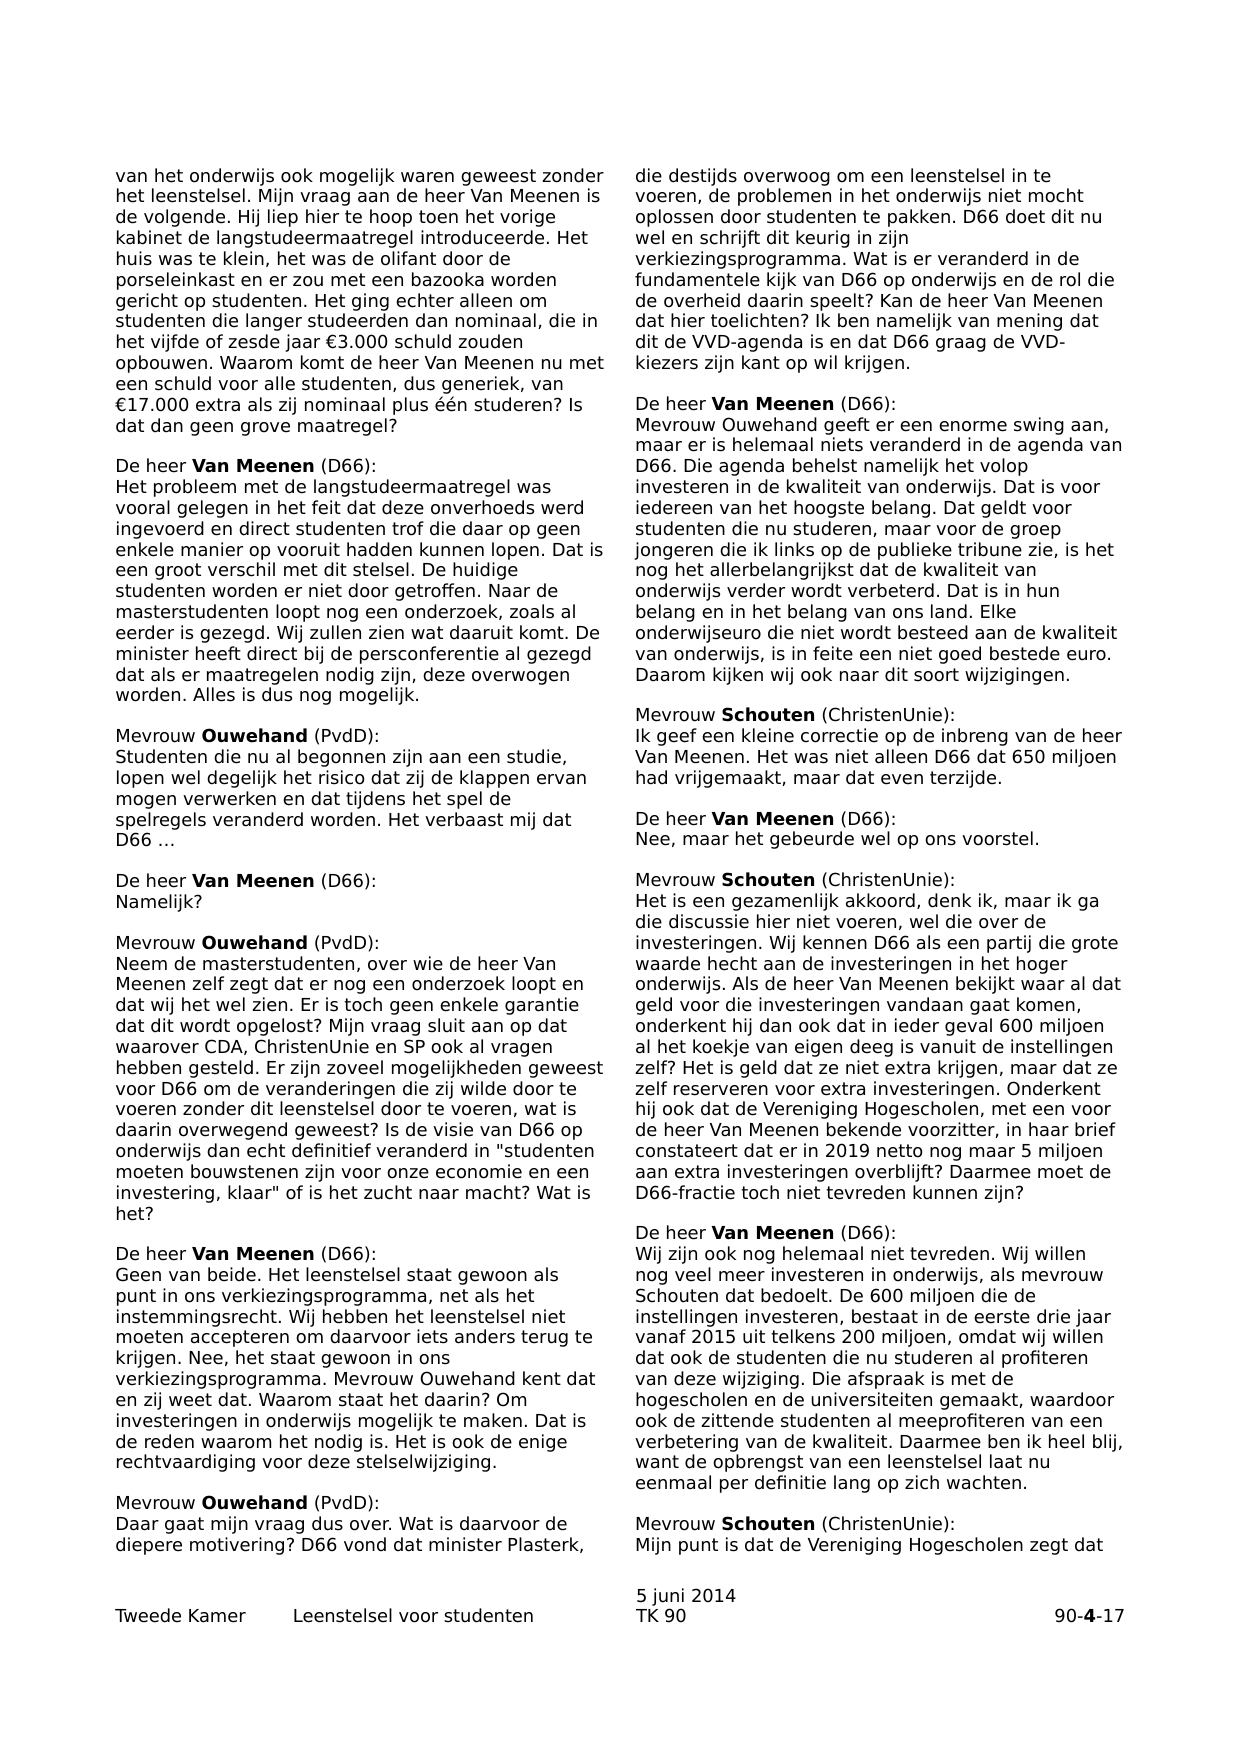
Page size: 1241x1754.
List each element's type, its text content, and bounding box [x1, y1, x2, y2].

text De heer Van Meenen (D66): [635, 1223, 1125, 1244]
text Daar gaat mijn vraag dus over. Wat is daarvoor de diepere motivering? D66 vond dat minister Plasterk, [115, 1514, 605, 1556]
text Mevrouw Ouwehand (PvdD): [115, 1493, 605, 1514]
text Studenten die nu al begonnen zijn aan een studie, lopen wel degelijk het risico dat zij de klappen ervan mogen verwerken en dat tijdens het spel de spelregels veranderd worden. Het verbaast mij dat D66 … [115, 747, 605, 851]
text Mevrouw Schouten (ChristenUnie): [635, 870, 1125, 891]
text De heer Van Meenen (D66): [635, 394, 1125, 414]
text De heer Van Meenen (D66): [115, 1244, 605, 1265]
text Mevrouw Ouwehand (PvdD): [115, 726, 605, 747]
text Mevrouw Ouwehand (PvdD): [115, 932, 605, 953]
text Geen van beide. Het leenstelsel staat gewoon als punt in ons verkiezingsprogramma, net als het instemmingsrecht. Wij hebben het leenstelsel niet moeten accepteren om daarvoor iets anders terug te krijgen. Nee, het staat gewoon in ons verkiezingsprogramma. Mevrouw Ouwehand kent dat en zij weet dat. Waarom staat het daarin? Om investeringen in onderwijs mogelijk te maken. Dat is de reden waarom het nodig is. Het is ook de enige rechtvaardiging voor deze stelselwijziging. [115, 1265, 605, 1473]
text Mevrouw Schouten (ChristenUnie): [635, 1514, 1125, 1535]
text van het onderwijs ook mogelijk waren geweest zonder het leenstelsel. Mijn vraag aan de heer Van Meenen is de volgende. Hij liep hier te hoop toen het vorige kabinet de langstudeermaatregel introduceerde. Het huis was te klein, het was de olifant door de porseleinkast en er zou met een bazooka worden gericht op studenten. Het ging echter alleen om studenten die langer studeerden dan nominaal, die in het vijfde of zesde jaar €3.000 schuld zouden opbouwen. Waarom komt de heer Van Meenen nu met een schuld voor alle studenten, dus generiek, van €17.000 extra als zij nominaal plus één studeren? Is dat dan geen grove maatregel? [115, 165, 605, 436]
text Neem de masterstudenten, over wie de heer Van Meenen zelf zegt dat er nog een onderzoek loopt en dat wij het wel zien. Er is toch geen enkele garantie dat dit wordt opgelost? Mijn vraag sluit aan op dat waarover CDA, ChristenUnie en SP ook al vragen hebben gesteld. Er zijn zoveel mogelijkheden geweest voor D66 om de veranderingen die zij wilde door te voeren zonder dit leenstelsel door te voeren, wat is daarin overwegend geweest? Is de visie van D66 op onderwijs dan echt definitief veranderd in "studenten moeten bouwstenen zijn voor onze economie en een investering, klaar" of is het zucht naar macht? Wat is het? [115, 953, 605, 1224]
text Mevrouw Schouten (ChristenUnie): [635, 705, 1125, 726]
text Het is een gezamenlijk akkoord, denk ik, maar ik ga die discussie hier niet voeren, wel die over de investeringen. Wij kennen D66 als een partij die grote waarde hecht aan de investeringen in het hoger onderwijs. Als de heer Van Meenen bekijkt waar al dat geld voor die investeringen vandaan gaat komen, onderkent hij dan ook dat in ieder geval 600 miljoen al het koekje van eigen deeg is vanuit de instellingen zelf? Het is geld dat ze niet extra krijgen, maar dat ze zelf reserveren voor extra investeringen. Onderkent hij ook dat de Vereniging Hogescholen, met een voor de heer Van Meenen bekende voorzitter, in haar brief constateert dat er in 2019 netto nog maar 5 miljoen aan extra investeringen overblijft? Daarmee moet de D66-fractie toch niet tevreden kunnen zijn? [635, 891, 1125, 1203]
text De heer Van Meenen (D66): [635, 808, 1125, 829]
text De heer Van Meenen (D66): [115, 871, 605, 892]
text Het probleem met de langstudeermaatregel was vooral gelegen in het feit dat deze onverhoeds werd ingevoerd en direct studenten trof die daar op geen enkele manier op vooruit hadden kunnen lopen. Dat is een groot verschil met dit stelsel. De huidige studenten worden er niet door getroffen. Naar de masterstudenten loopt nog een onderzoek, zoals al eerder is gezegd. Wij zullen zien wat daaruit komt. De minister heeft direct bij de persconferentie al gezegd dat als er maatregelen nodig zijn, deze overwogen worden. Alles is dus nog mogelijk. [115, 477, 605, 706]
text Mevrouw Ouwehand geeft er een enorme swing aan, maar er is helemaal niets veranderd in de agenda van D66. Die agenda behelst namelijk het volop investeren in de kwaliteit van onderwijs. Dat is voor iedereen van het hoogste belang. Dat geldt voor studenten die nu studeren, maar voor de groep jongeren die ik links op de publieke tribune zie, is het nog het allerbelangrijkst dat de kwaliteit van onderwijs verder wordt verbeterd. Dat is in hun belang en in het belang van ons land. Elke onderwijseuro die niet wordt besteed aan de kwaliteit van onderwijs, is in feite een niet goed bestede euro. Daarom kijken wij ook naar dit soort wijzigingen. [635, 414, 1125, 685]
text Nee, maar het gebeurde wel op ons voorstel. [635, 829, 1125, 850]
text De heer Van Meenen (D66): [115, 456, 605, 477]
text Ik geef een kleine correctie op de inbreng van de heer Van Meenen. Het was niet alleen D66 dat 650 miljoen had vrijgemaakt, maar dat even terzijde. [635, 726, 1125, 788]
text Namelijk? [115, 892, 605, 912]
text die destijds overwoog om een leenstelsel in te voeren, de problemen in het onderwijs niet mocht oplossen door studenten te pakken. D66 doet dit nu wel en schrijft dit keurig in zijn verkiezingsprogramma. Wat is er veranderd in de fundamentele kijk van D66 op onderwijs en de rol die de overheid daarin speelt? Kan de heer Van Meenen dat hier toelichten? Ik ben namelijk van mening dat dit de VVD-agenda is en dat D66 graag de VVD-kiezers zijn kant op wil krijgen. [635, 165, 1125, 374]
text Mijn punt is dat de Vereniging Hogescholen zegt dat [635, 1535, 1125, 1556]
text Wij zijn ook nog helemaal niet tevreden. Wij willen nog veel meer investeren in onderwijs, als mevrouw Schouten dat bedoelt. De 600 miljoen die de instellingen investeren, bestaat in de eerste drie jaar vanaf 2015 uit telkens 200 miljoen, omdat wij willen dat ook de studenten die nu studeren al profiteren van deze wijziging. Die afspraak is met de hogescholen en de universiteiten gemaakt, waardoor ook de zittende studenten al meeprofiteren van een verbetering van de kwaliteit. Daarmee ben ik heel blij, want de opbrengst van een leenstelsel laat nu eenmaal per definitie lang op zich wachten. [635, 1244, 1125, 1494]
